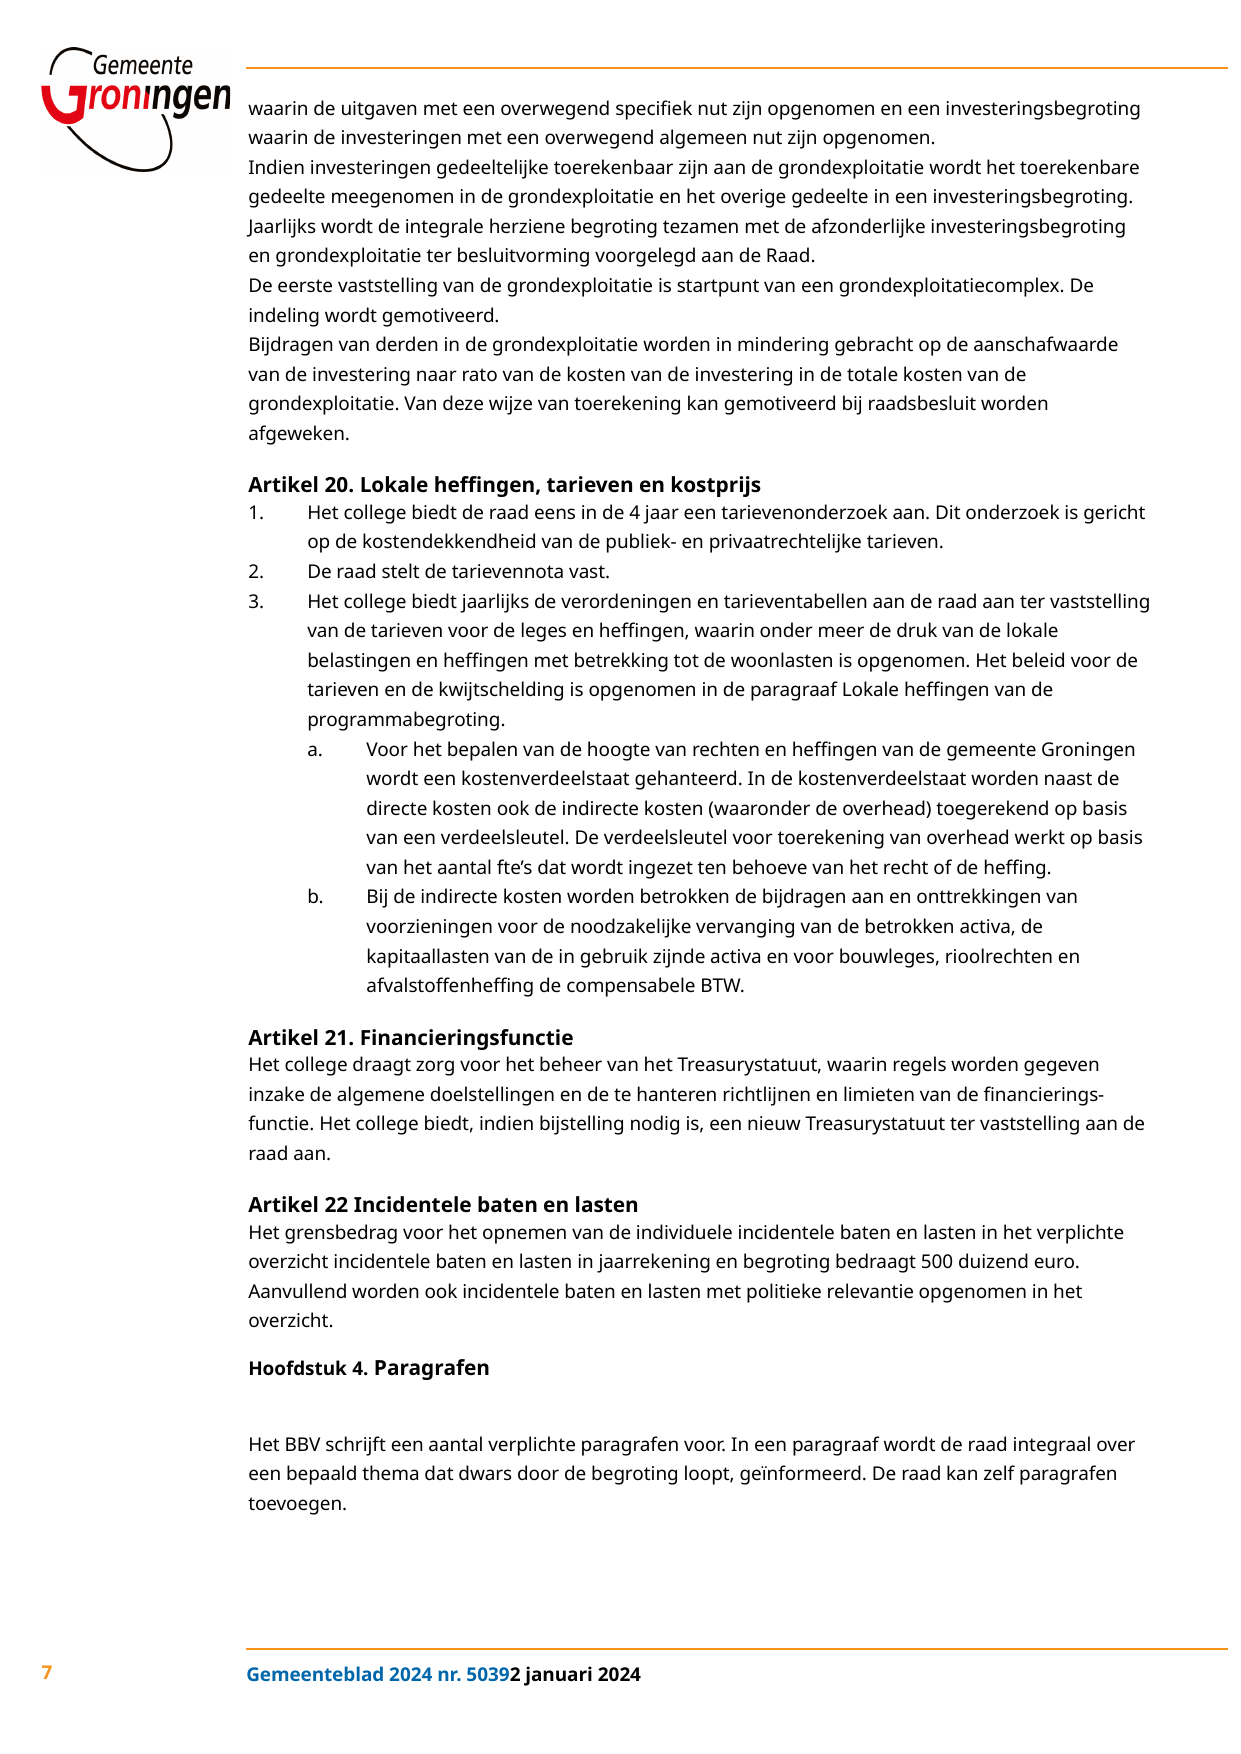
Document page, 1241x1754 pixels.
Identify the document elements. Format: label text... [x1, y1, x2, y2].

text Indien investeringen gedeeltelijke toerekenbaar zijn aan de grondexploitatie wordt het toerekenbare gedeelte meegenomen in de grondexploitatie en het overige gedeelte in een investeringsbegroting. [248, 154, 1152, 209]
text Artikel 22 Incidentele baten en lasten [248, 1190, 1152, 1219]
text Jaarlijks wordt de integrale herziene begroting tezamen met de afzonderlijke investeringsbegroting en grondexploitatie ter besluitvorming voorgelegd aan de Raad. [248, 213, 1152, 268]
text Artikel 20. Lokale heffingen, tarieven en kostprijs [248, 471, 1152, 499]
text Artikel 21. Financieringsfunctie [248, 1023, 1152, 1051]
text De eerste vaststelling van de grondexploitatie is startpunt van een grondexploitatiecomplex. De indeling wordt gemotiveerd. [248, 272, 1152, 328]
list Voor het bepalen van de hoogte van rechten en heffingen van de gemeente Groningen wordt een kostenverdeelstaat gehanteerd. In de kostenverdeelstaat worden naast de directe kosten ook de indirecte kosten (waaronder de overhead) toegerekend op basis van een verdeelsleutel. De verdeelsleutel voor toerekening van overhead werkt op basis van het aantal fte’s dat wordt ingezet ten behoeve van het recht of de heffing. [307, 736, 1152, 880]
text Hoofdstuk 4. Paragrafen [248, 1353, 1152, 1382]
list Het college biedt de raad eens in de 4 jaar een tarievenonderzoek aan. Dit onderzoek is gericht op de kostendekkendheid van de publiek- en privaatrechtelijke tarieven. [248, 499, 1152, 554]
text Bijdragen van derden in de grondexploitatie worden in mindering gebracht op de aanschafwaarde van de investering naar rato van de kosten van de investering in de totale kosten van de grondexploitatie. Van deze wijze van toerekening kan gemotiveerd bij raadsbesluit worden afgeweken. [248, 331, 1152, 446]
text Het grensbedrag voor het opnemen van de individuele incidentele baten en lasten in het verplichte overzicht incidentele baten en lasten in jaarrekening en begroting bedraagt 500 duizend euro. Aanvullend worden ook incidentele baten en lasten met politieke relevantie opgenomen in het overzicht. [248, 1219, 1152, 1333]
text waarin de uitgaven met een overwegend specifiek nut zijn opgenomen en een investeringsbegroting waarin de investeringen met een overwegend algemeen nut zijn opgenomen. [248, 95, 1152, 150]
list Bij de indirecte kosten worden betrokken de bijdragen aan en onttrekkingen van voorzieningen voor de noodzakelijke vervanging van de betrokken activa, de kapitaallasten van de in gebruik zijnde activa en voor bouwleges, rioolrechten en afvalstoffenheffing de compensabele BTW. [307, 884, 1152, 998]
text Het college draagt zorg voor het beheer van het Treasurystatuut, waarin regels worden gegeven inzake de algemene doelstellingen en de te hanteren richtlijnen en limieten van de financierings-functie. Het college biedt, indien bijstelling nodig is, een nieuw Treasurystatuut ter vaststelling aan de raad aan. [248, 1051, 1152, 1166]
picture [41, 47, 231, 172]
text Het BBV schrijft een aantal verplichte paragrafen voor. In een paragraaf wordt de raad integraal over een bepaald thema dat dwars door de begroting loopt, geïnformeerd. De raad kan zelf paragrafen toevoegen. [248, 1431, 1152, 1516]
list De raad stelt de tarievennota vast. [248, 558, 1152, 584]
list Het college biedt jaarlijks de verordeningen en tarieventabellen aan de raad aan ter vaststelling van de tarieven voor de leges en heffingen, waarin onder meer de druk van de lokale belastingen en heffingen met betrekking tot de woonlasten is opgenomen. Het beleid voor de tarieven en de kwijtschelding is opgenomen in de paragraaf Lokale heffingen van de programmabegroting. [248, 588, 1152, 732]
